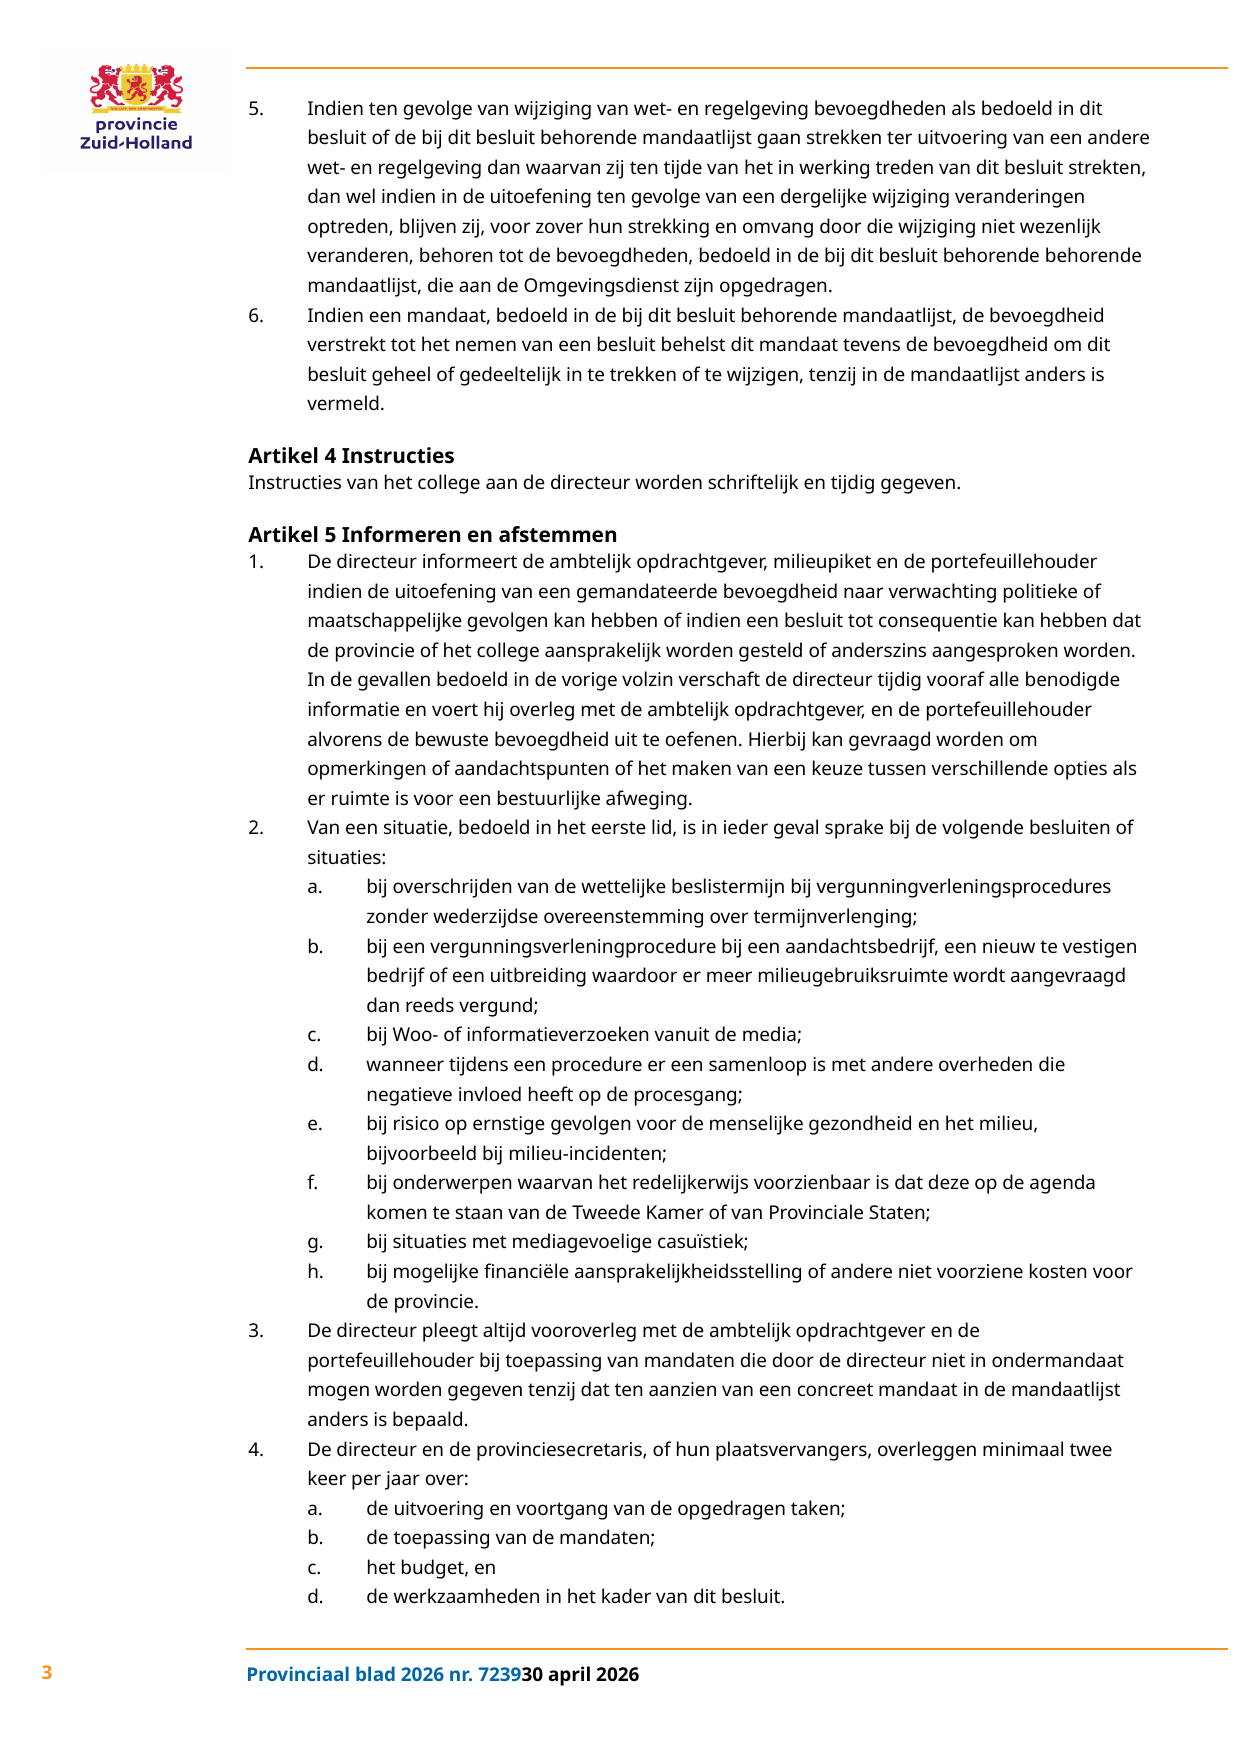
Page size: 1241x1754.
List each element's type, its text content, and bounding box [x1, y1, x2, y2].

list Van een situatie, bedoeld in het eerste lid, is in ieder geval sprake bij de volgende besluiten of situaties: [248, 814, 1152, 870]
list bij overschrijden van de wettelijke beslistermijn bij vergunningverleningsprocedures zonder wederzijdse overeenstemming over termijnverlenging; [307, 874, 1152, 929]
list de toepassing van de mandaten; [307, 1524, 1152, 1550]
list Indien ten gevolge van wijziging van wet- en regelgeving bevoegdheden als bedoeld in dit besluit of de bij dit besluit behorende mandaatlijst gaan strekken ter uitvoering van een andere wet- en regelgeving dan waarvan zij ten tijde van het in werking treden van dit besluit strekten, dan wel indien in de uitoefening ten gevolge van een dergelijke wijziging veranderingen optreden, blijven zij, voor zover hun strekking en omvang door die wijziging niet wezenlijk veranderen, behoren tot de bevoegdheden, bedoeld in de bij dit besluit behorende behorende mandaatlijst, die aan de Omgevingsdienst zijn opgedragen. [248, 95, 1152, 298]
list bij risico op ernstige gevolgen voor de menselijke gezondheid en het milieu, bijvoorbeeld bij milieu-incidenten; [307, 1110, 1152, 1166]
list het budget, en [307, 1554, 1152, 1580]
list bij situaties met mediagevoelige casuïstiek; [307, 1229, 1152, 1254]
list bij een vergunningsverleningprocedure bij een aandachtsbedrijf, een nieuw te vestigen bedrijf of een uitbreiding waardoor er meer milieugebruiksruimte wordt aangevraagd dan reeds vergund; [307, 933, 1152, 1018]
text Artikel 5 Informeren en afstemmen [248, 520, 1152, 548]
list De directeur en de provinciesecretaris, of hun plaatsvervangers, overleggen minimaal twee keer per jaar over: [248, 1436, 1152, 1491]
text Instructies van het college aan de directeur worden schriftelijk en tijdig gegeven. [248, 469, 1152, 495]
list bij onderwerpen waarvan het redelijkerwijs voorzienbaar is dat deze op de agenda komen te staan van de Tweede Kamer of van Provinciale Staten; [307, 1169, 1152, 1225]
text Artikel 4 Instructies [248, 441, 1152, 469]
list De directeur pleegt altijd vooroverleg met de ambtelijk opdrachtgever en de portefeuillehouder bij toepassing van mandaten die door de directeur niet in ondermandaat mogen worden gegeven tenzij dat ten aanzien van een concreet mandaat in de mandaatlijst anders is bepaald. [248, 1317, 1152, 1432]
list bij Woo- of informatieverzoeken vanuit de media; [307, 1022, 1152, 1047]
list bij mogelijke financiële aansprakelijkheidsstelling of andere niet voorziene kosten voor de provincie. [307, 1258, 1152, 1314]
list de werkzaamheden in het kader van dit besluit. [307, 1584, 1152, 1609]
list de uitvoering en voortgang van de opgedragen taken; [307, 1495, 1152, 1521]
list Indien een mandaat, bedoeld in de bij dit besluit behorende mandaatlijst, de bevoegdheid verstrekt tot het nemen van een besluit behelst dit mandaat tevens de bevoegdheid om dit besluit geheel of gedeeltelijk in te trekken of te wijzigen, tenzij in de mandaatlijst anders is vermeld. [248, 302, 1152, 416]
picture [41, 47, 231, 172]
list wanneer tijdens een procedure er een samenloop is met andere overheden die negatieve invloed heeft op de procesgang; [307, 1051, 1152, 1107]
list De directeur informeert de ambtelijk opdrachtgever, milieupiket en de portefeuillehouder indien de uitoefening van een gemandateerde bevoegdheid naar verwachting politieke of maatschappelijke gevolgen kan hebben of indien een besluit tot consequentie kan hebben dat de provincie of het college aansprakelijk worden gesteld of anderszins aangesproken worden. In de gevallen bedoeld in de vorige volzin verschaft de directeur tijdig vooraf alle benodigde informatie en voert hij overleg met de ambtelijk opdrachtgever, en de portefeuillehouder alvorens de bewuste bevoegdheid uit te oefenen. Hierbij kan gevraagd worden om opmerkingen of aandachtspunten of het maken van een keuze tussen verschillende opties als er ruimte is voor een bestuurlijke afweging. [248, 548, 1152, 811]
